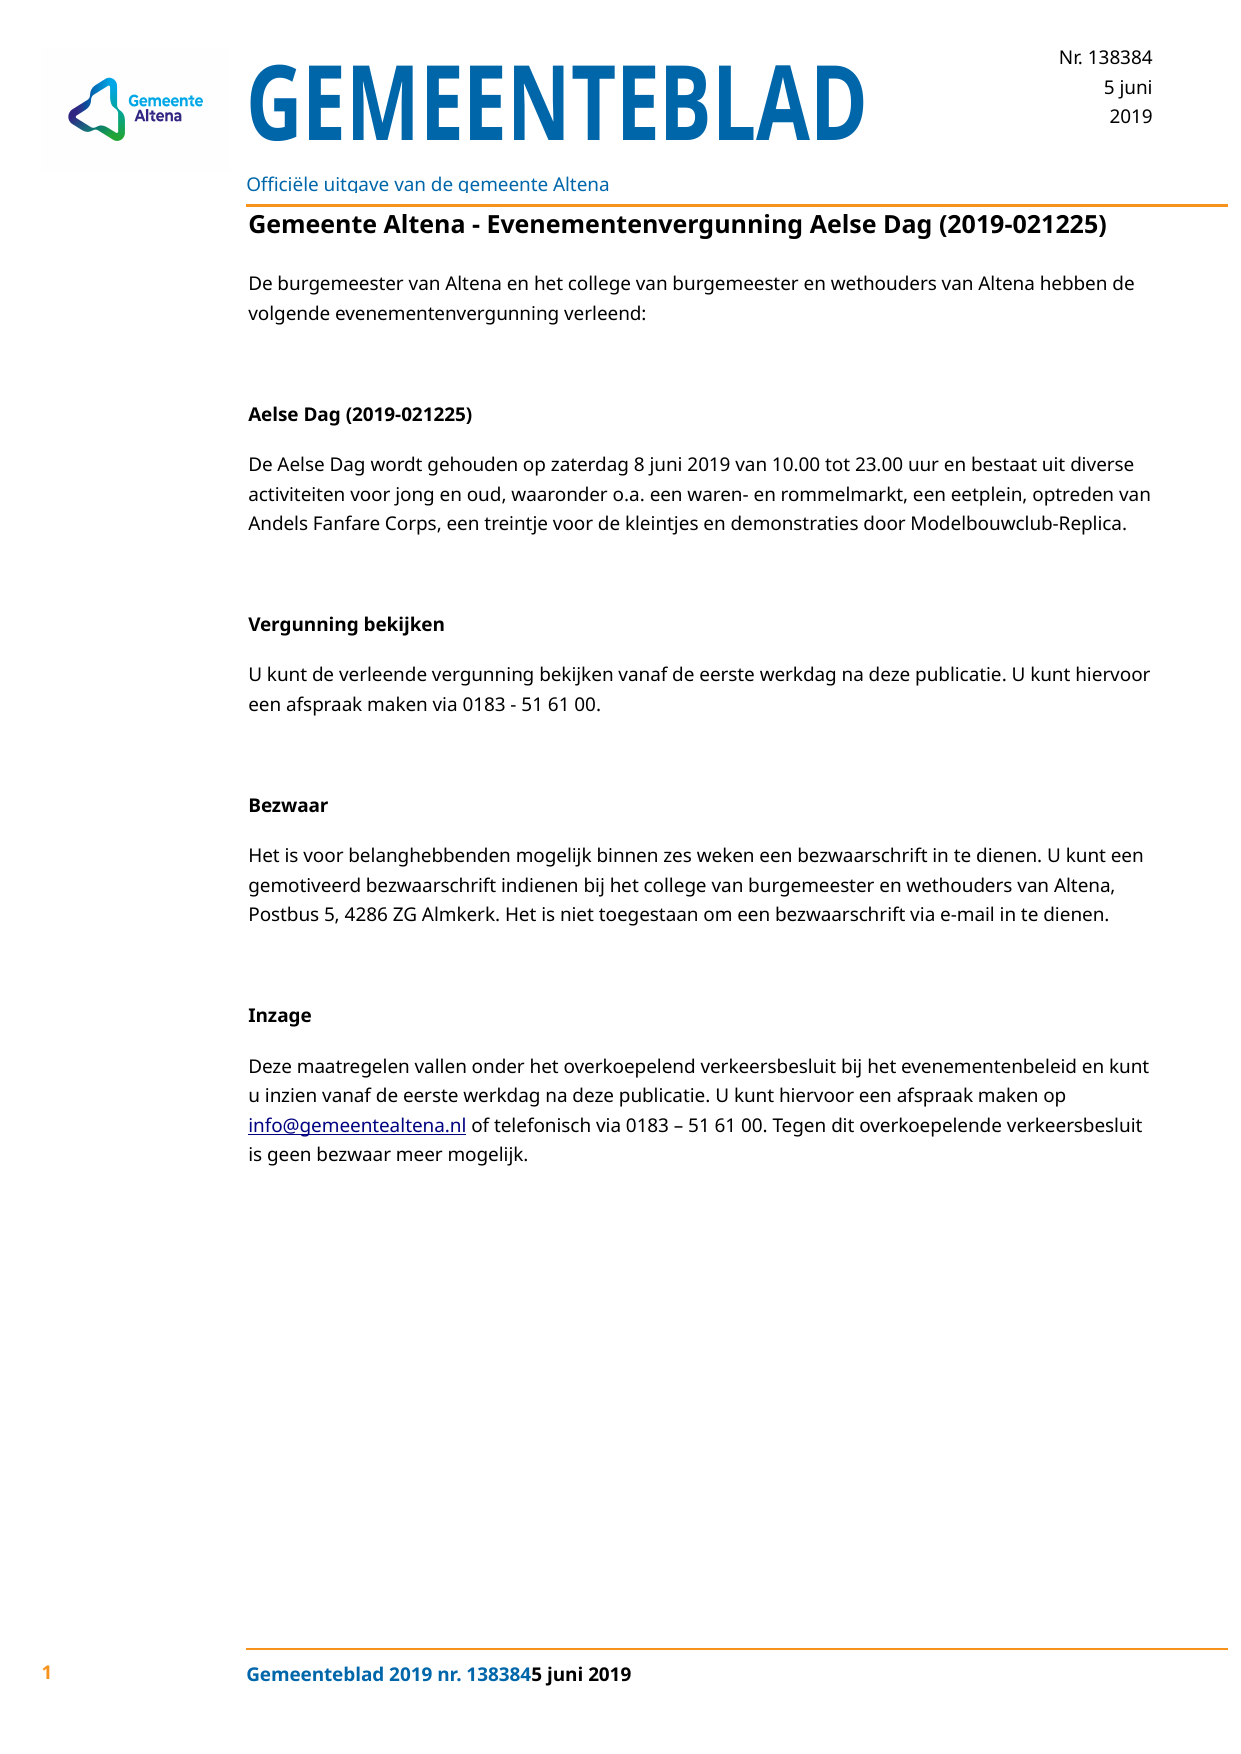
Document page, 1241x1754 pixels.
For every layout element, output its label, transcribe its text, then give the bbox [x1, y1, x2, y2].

text Het is voor belanghebbenden mogelijk binnen zes weken een bezwaarschrift in te dienen. U kunt een gemotiveerd bezwaarschrift indienen bij het college van burgemeester en wethouders van Altena, Postbus 5, 4286 ZG Almkerk. Het is niet toegestaan om een bezwaarschrift via e-mail in te dienen. [248, 842, 1152, 927]
text Inzage [248, 1002, 1152, 1028]
text Bezwaar [248, 792, 1152, 818]
text Vergunning bekijken [248, 611, 1152, 637]
text De Aelse Dag wordt gehouden op zaterdag 8 juni 2019 van 10.00 tot 23.00 uur en bestaat uit diverse activiteiten voor jong en oud, waaronder o.a. een waren- en rommelmarkt, een eetplein, optreden van Andels Fanfare Corps, een treintje voor de kleintjes en demonstraties door Modelbouwclub-Replica. [248, 451, 1152, 536]
text Deze maatregelen vallen onder het overkoepelend verkeersbesluit bij het evenementenbeleid en kunt u inzien vanaf de eerste werkdag na deze publicatie. U kunt hiervoor een afspraak maken op info@gemeentealtena.nl of telefonisch via 0183 – 51 61 00. Tegen dit overkoepelende verkeersbesluit is geen bezwaar meer mogelijk. [248, 1053, 1152, 1167]
text Gemeente Altena - Evenementenvergunning Aelse Dag (2019-021225) [248, 207, 1152, 241]
text U kunt de verleende vergunning bekijken vanaf de eerste werkdag na deze publicatie. U kunt hiervoor een afspraak maken via 0183 - 51 61 00. [248, 662, 1152, 717]
picture [41, 47, 231, 172]
text Aelse Dag (2019-021225) [248, 401, 1152, 426]
text De burgemeester van Altena en het college van burgemeester en wethouders van Altena hebben de volgende evenementenvergunning verleend: [248, 270, 1152, 326]
